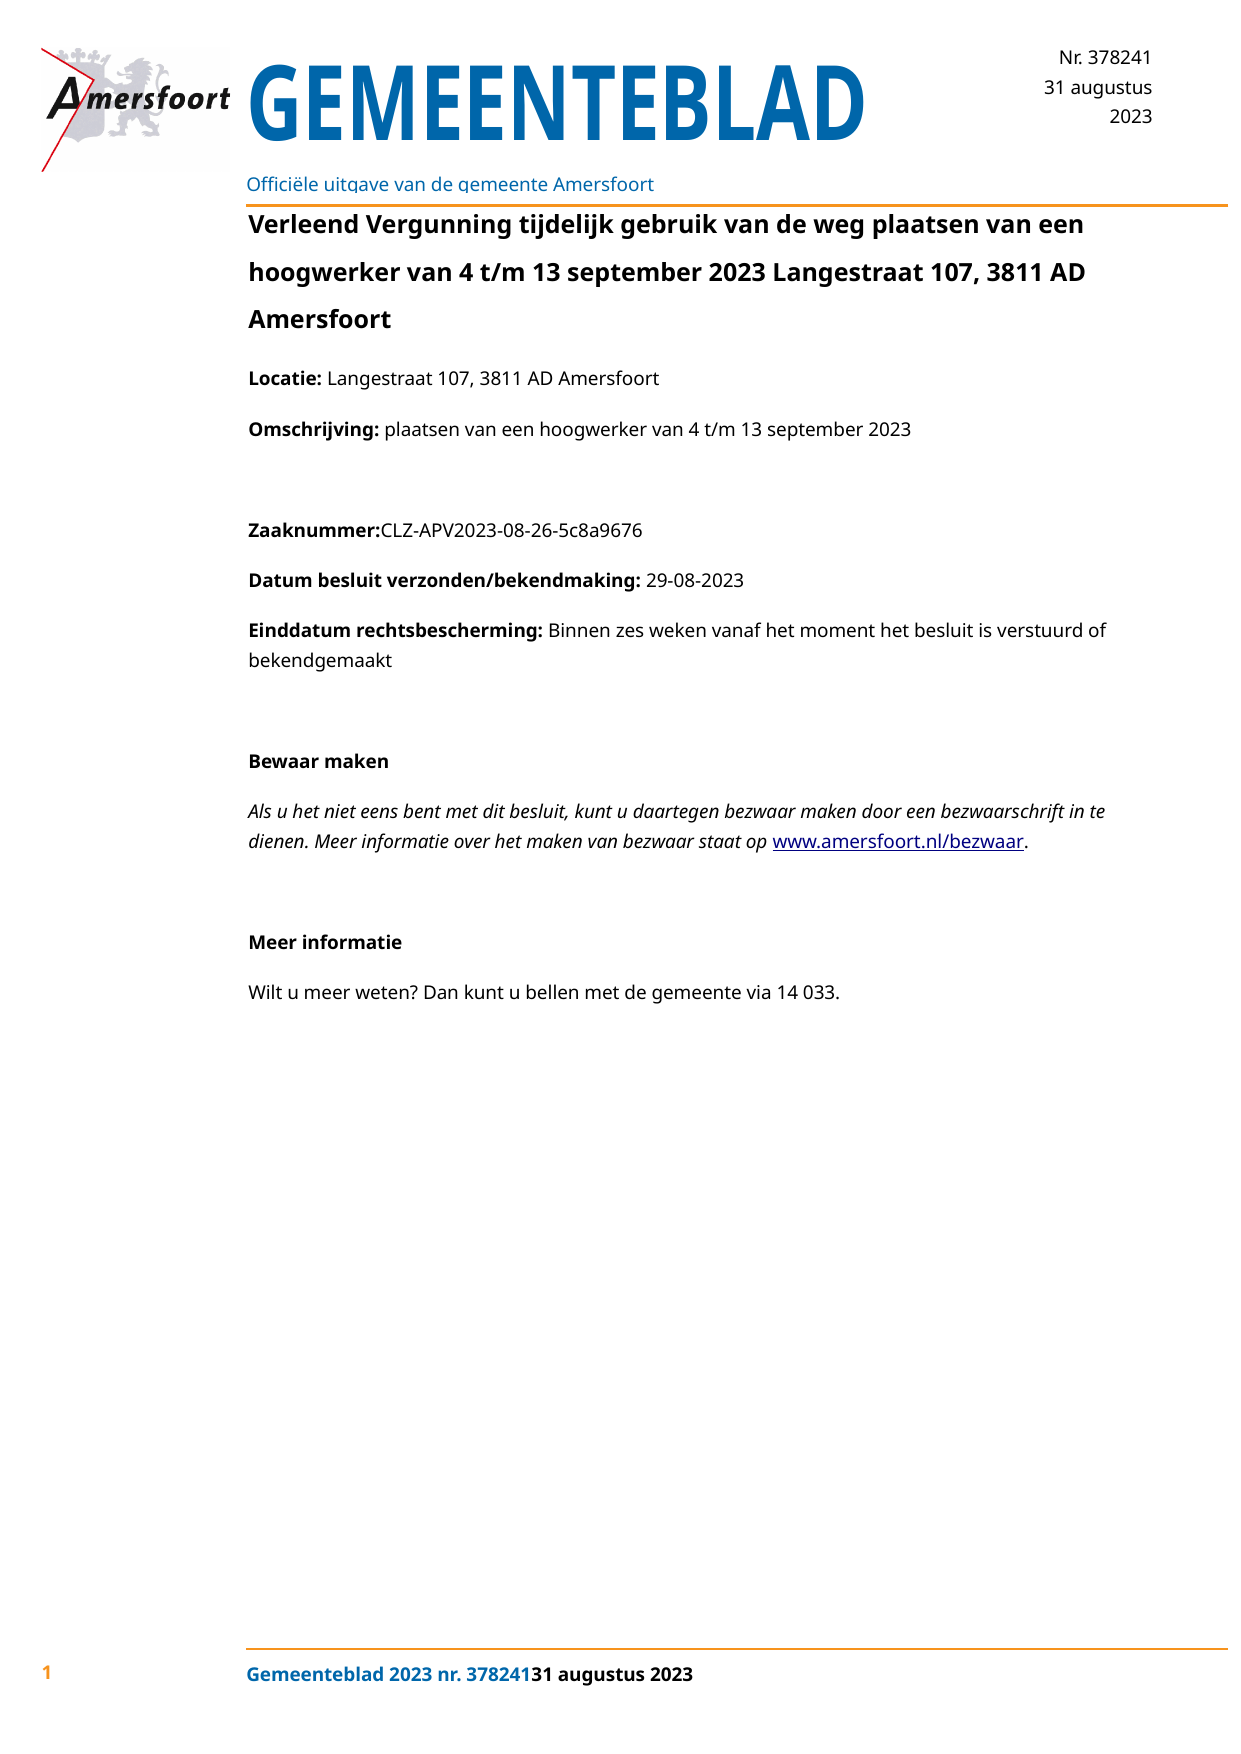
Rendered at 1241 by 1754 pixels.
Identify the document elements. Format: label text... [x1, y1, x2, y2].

picture [41, 47, 231, 172]
text Als u het niet eens bent met dit besluit, kunt u daartegen bezwaar maken door een bezwaarschrift in te dienen. Meer informatie over het maken van bezwaar staat op www.amersfoort.nl/bezwaar. [248, 798, 1152, 854]
text Zaaknummer:CLZ-APV2023-08-26-5c8a9676 [248, 517, 1152, 542]
text Omschrijving: plaatsen van een hoogwerker van 4 t/m 13 september 2023 [248, 416, 1152, 442]
text Wilt u meer weten? Dan kunt u bellen met de gemeente via 14 033. [248, 979, 1152, 1005]
text Datum besluit verzonden/bekendmaking: 29-08-2023 [248, 567, 1152, 593]
text Einddatum rechtsbescherming: Binnen zes weken vanaf het moment het besluit is verstuurd of bekendgemaakt [248, 618, 1152, 673]
text Locatie: Langestraat 107, 3811 AD Amersfoort [248, 366, 1152, 391]
text Verleend Vergunning tijdelijk gebruik van de weg plaatsen van een hoogwerker van 4 t/m 13 september 2023 Langestraat 107, 3811 AD Amersfoort [248, 207, 1152, 336]
text Meer informatie [248, 929, 1152, 954]
text Bewaar maken [248, 748, 1152, 774]
